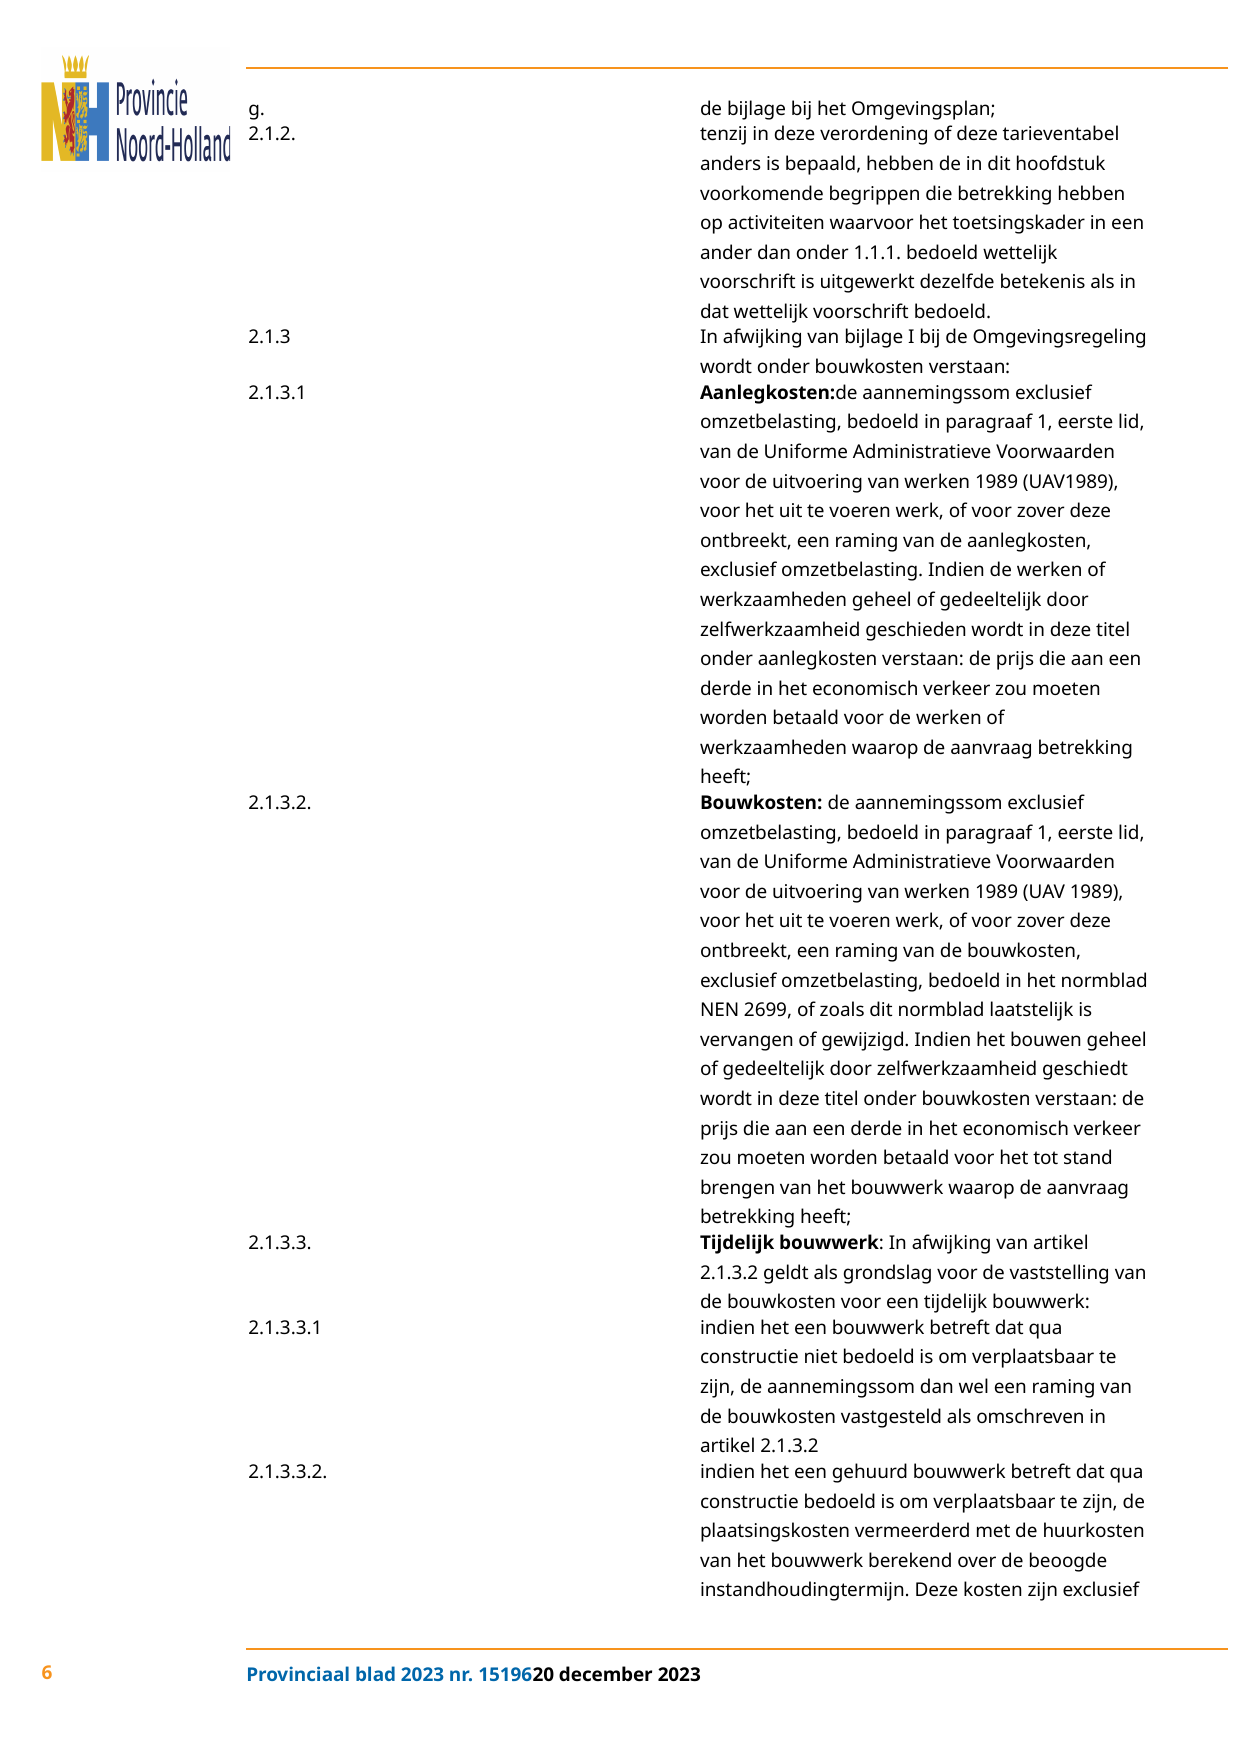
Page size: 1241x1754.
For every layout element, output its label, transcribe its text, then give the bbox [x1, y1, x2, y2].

table_cell de bijlage bij het Omgevingsplan; [700, 95, 1152, 121]
table_cell Bouwkosten: de aannemingssom exclusief omzetbelasting, bedoeld in paragraaf 1, eerste lid, van de Uniforme Administratieve Voorwaarden voor de uitvoering van werken 1989 (UAV 1989), voor het uit te voeren werk, of voor zover deze ontbreekt, een raming van de bouwkosten, exclusief omzetbelasting, bedoeld in het normblad NEN 2699, of zoals dit normblad laatstelijk is vervangen of gewijzigd. Indien het bouwen geheel of gedeeltelijk door zelfwerkzaamheid geschiedt wordt in deze titel onder bouwkosten verstaan: de prijs die aan een derde in het economisch verkeer zou moeten worden betaald voor het tot stand brengen van het bouwwerk waarop de aanvraag betrekking heeft; [700, 789, 1152, 1229]
table_cell Tijdelijk bouwwerk: In afwijking van artikel 2.1.3.2 geldt als grondslag voor de vaststelling van de bouwkosten voor een tijdelijk bouwwerk: [700, 1229, 1152, 1314]
table_cell 2.1.2. [248, 121, 700, 324]
table_cell 2.1.3.3.2. [248, 1458, 700, 1602]
table_cell indien het een gehuurd bouwwerk betreft dat qua constructie bedoeld is om verplaatsbaar te zijn, de plaatsingskosten vermeerderd met de huurkosten van het bouwwerk berekend over de beoogde instandhoudingtermijn. Deze kosten zijn exclusief [700, 1458, 1152, 1602]
table_cell tenzij in deze verordening of deze tarieventabel anders is bepaald, hebben de in dit hoofdstuk voorkomende begrippen die betrekking hebben op activiteiten waarvoor het toetsingskader in een ander dan onder 1.1.1. bedoeld wettelijk voorschrift is uitgewerkt dezelfde betekenis als in dat wettelijk voorschrift bedoeld. [700, 121, 1152, 324]
table_cell 2.1.3.1 [248, 379, 700, 789]
table_cell 2.1.3.2. [248, 789, 700, 1229]
table_cell In afwijking van bijlage I bij de Omgevingsregeling wordt onder bouwkosten verstaan: [700, 324, 1152, 379]
table_cell 2.1.3.3. [248, 1229, 700, 1314]
picture [41, 47, 231, 172]
table_cell indien het een bouwwerk betreft dat qua constructie niet bedoeld is om verplaatsbaar te zijn, de aannemingssom dan wel een raming van de bouwkosten vastgesteld als omschreven in artikel 2.1.3.2 [700, 1314, 1152, 1458]
table_cell Aanlegkosten:de aannemingssom exclusief omzetbelasting, bedoeld in paragraaf 1, eerste lid, van de Uniforme Administratieve Voorwaarden voor de uitvoering van werken 1989 (UAV1989), voor het uit te voeren werk, of voor zover deze ontbreekt, een raming van de aanlegkosten, exclusief omzetbelasting. Indien de werken of werkzaamheden geheel of gedeeltelijk door zelfwerkzaamheid geschieden wordt in deze titel onder aanlegkosten verstaan: de prijs die aan een derde in het economisch verkeer zou moeten worden betaald voor de werken of werkzaamheden waarop de aanvraag betrekking heeft; [700, 379, 1152, 789]
table_cell 2.1.3.3.1 [248, 1314, 700, 1458]
table_cell g. [248, 95, 700, 121]
table_cell 2.1.3 [248, 324, 700, 379]
